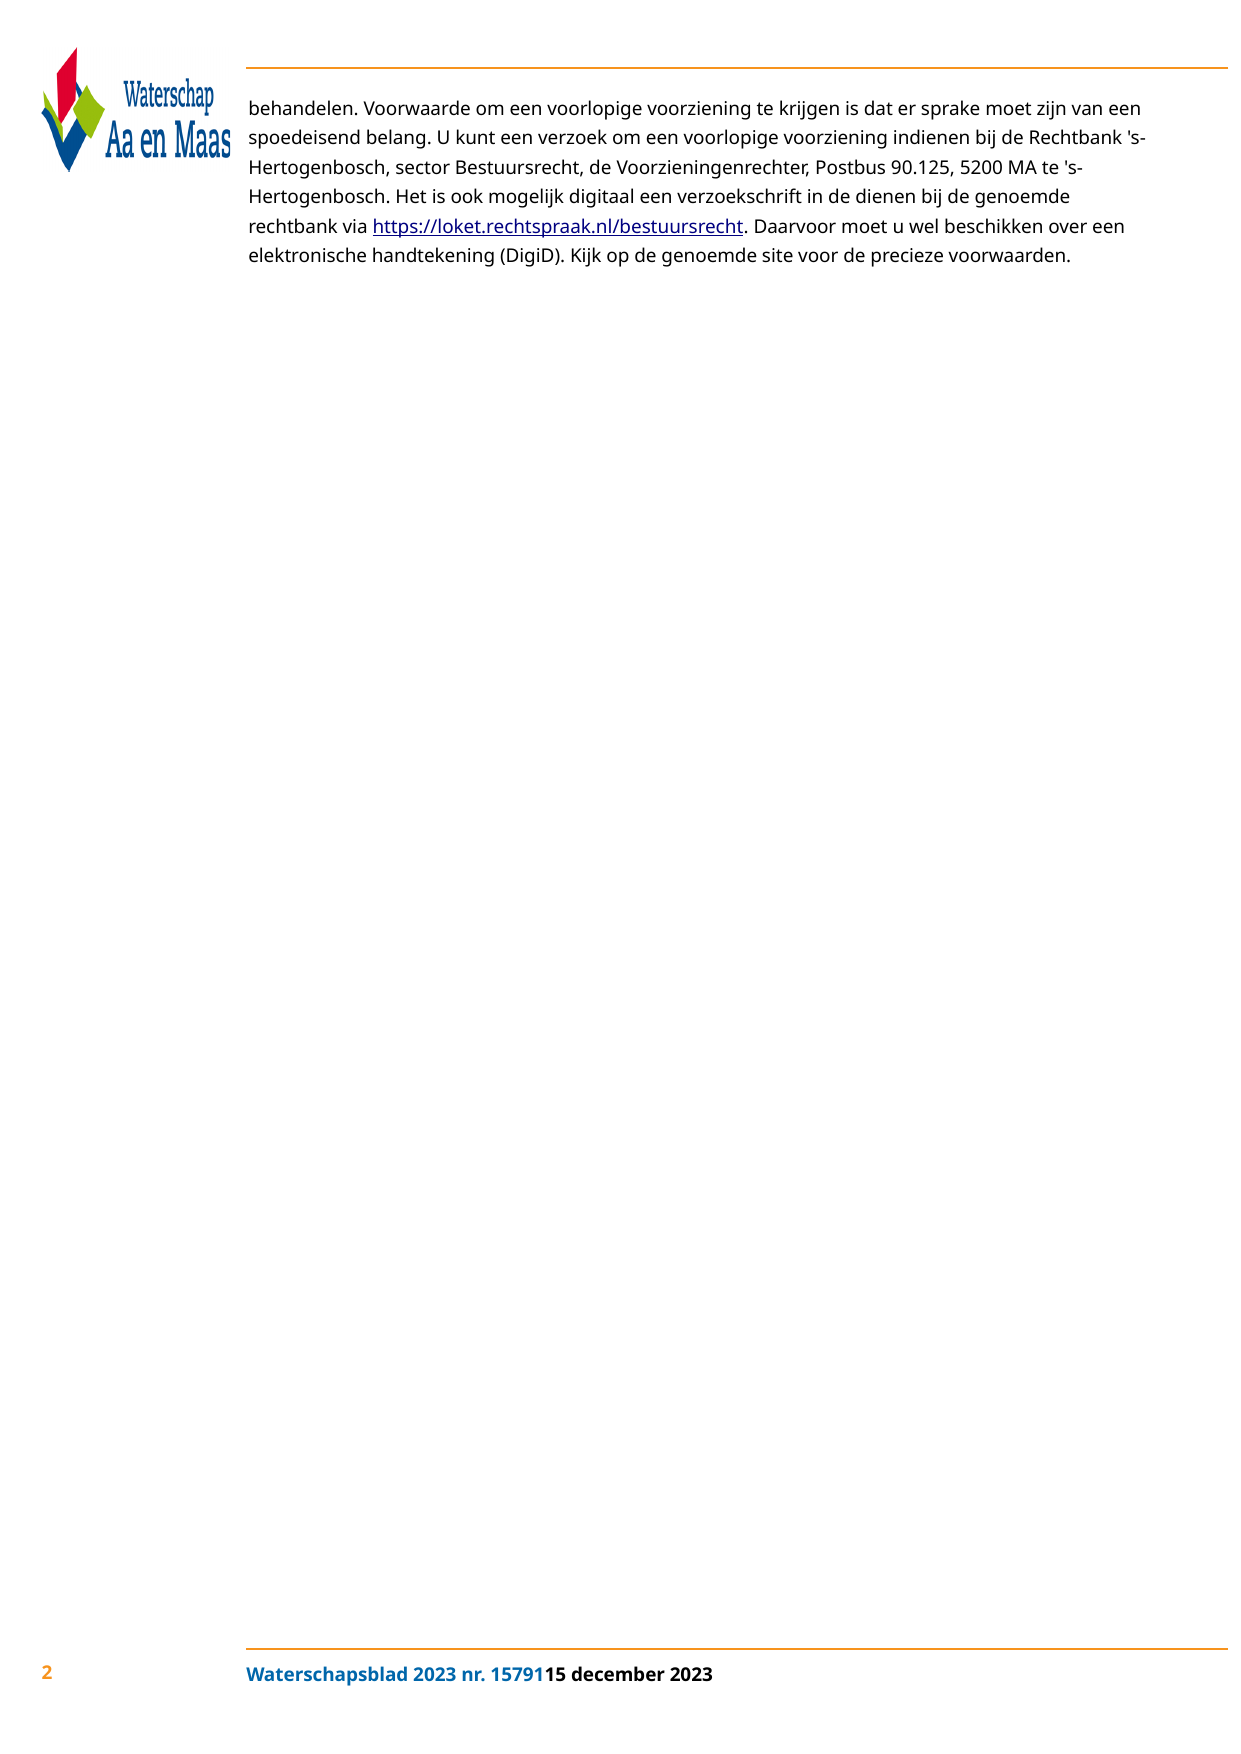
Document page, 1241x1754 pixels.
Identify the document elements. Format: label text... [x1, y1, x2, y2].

picture [41, 47, 231, 172]
text behandelen. Voorwaarde om een voorlopige voorziening te krijgen is dat er sprake moet zijn van een spoedeisend belang. U kunt een verzoek om een voorlopige voorziening indienen bij de Rechtbank 's-Hertogenbosch, sector Bestuursrecht, de Voorzieningenrechter, Postbus 90.125, 5200 MA te 's-Hertogenbosch. Het is ook mogelijk digitaal een verzoekschrift in de dienen bij de genoemde rechtbank via https://loket.rechtspraak.nl/bestuursrecht. Daarvoor moet u wel beschikken over een elektronische handtekening (DigiD). Kijk op de genoemde site voor de precieze voorwaarden. [248, 95, 1152, 268]
